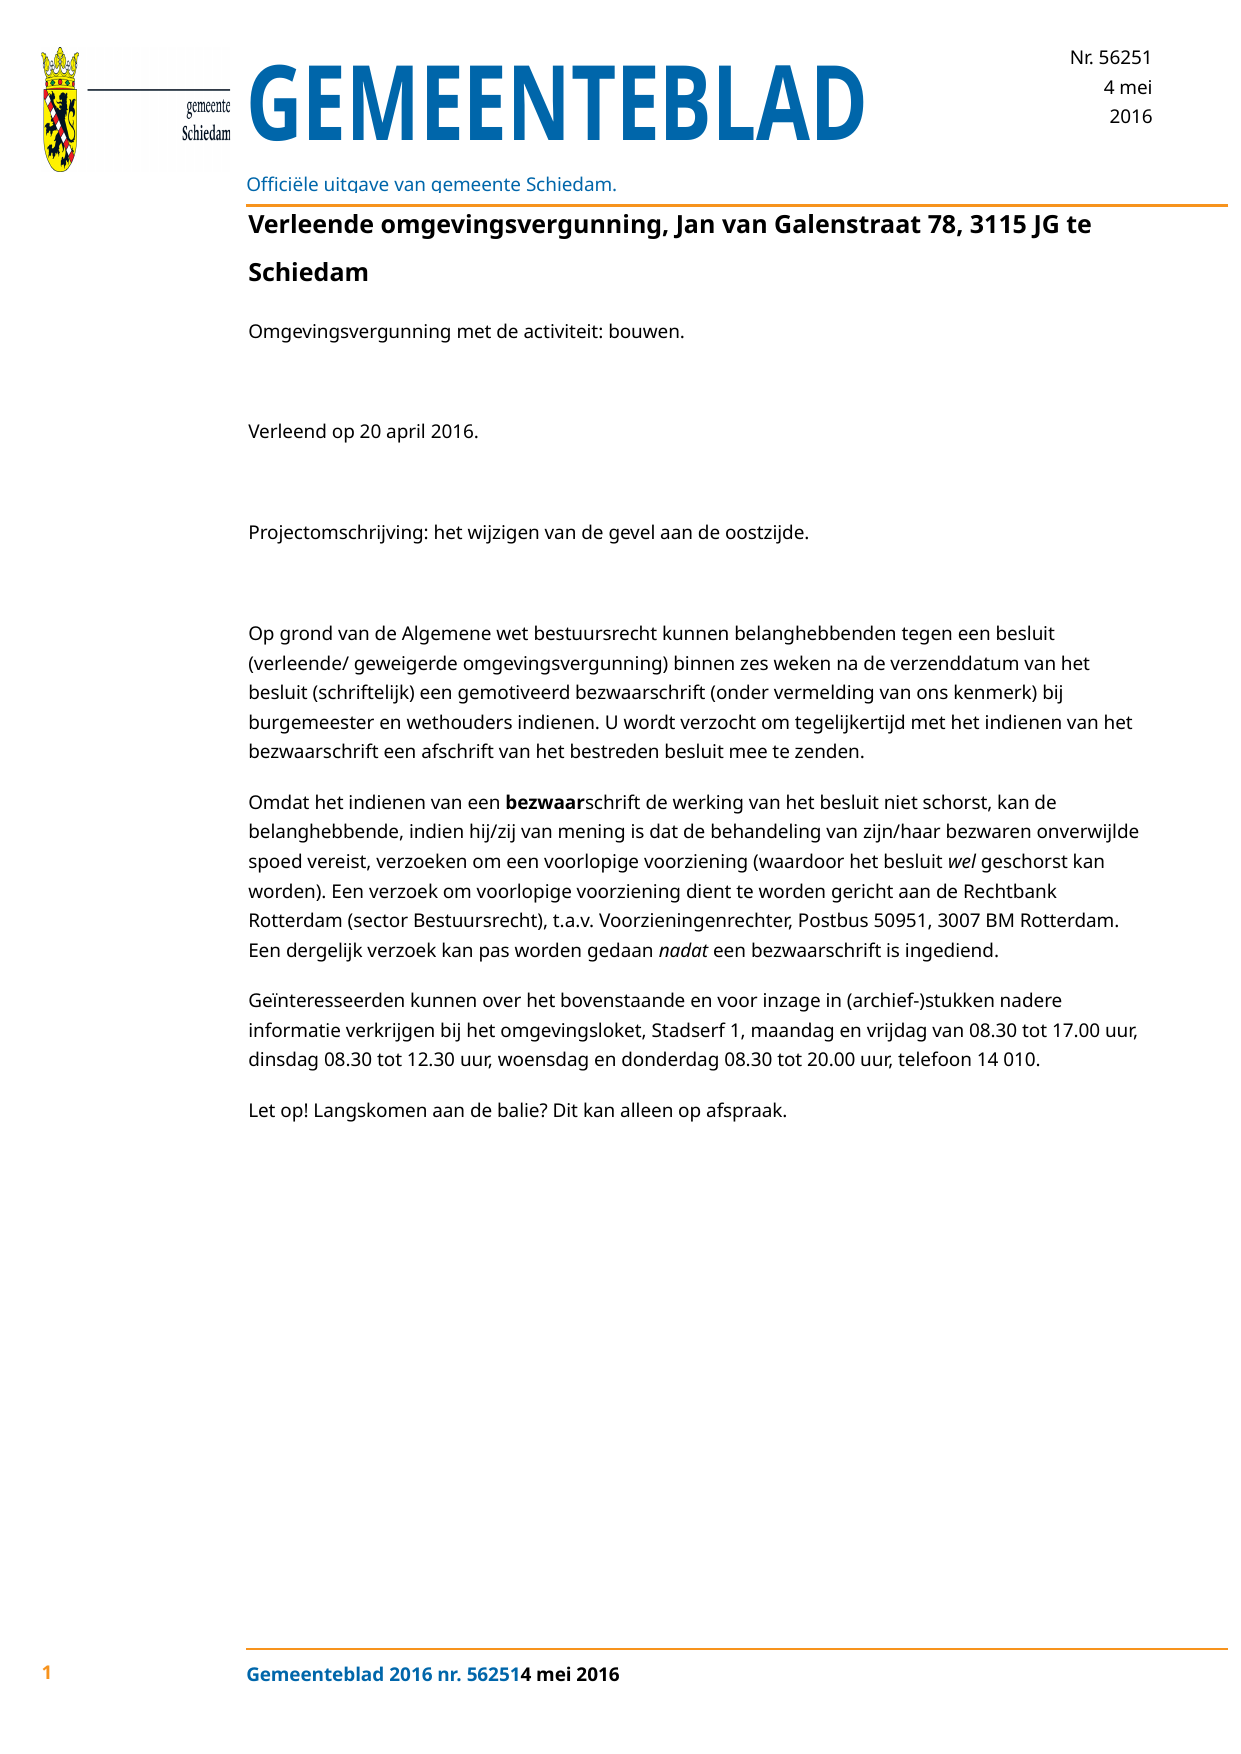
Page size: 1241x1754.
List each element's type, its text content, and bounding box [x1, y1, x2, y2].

text Omgevingsvergunning met de activiteit: bouwen. [248, 318, 1152, 344]
picture [41, 47, 231, 172]
text Let op! Langskomen aan de balie? Dit kan alleen op afspraak. [248, 1097, 1152, 1123]
text Projectomschrijving: het wijzigen van de gevel aan de oostzijde. [248, 519, 1152, 545]
text Verleend op 20 april 2016. [248, 419, 1152, 444]
text Verleende omgevingsvergunning, Jan van Galenstraat 78, 3115 JG te Schiedam [248, 207, 1152, 288]
text Geïnteresseerden kunnen over het bovenstaande en voor inzage in (archief-)stukken nadere informatie verkrijgen bij het omgevingsloket, Stadserf 1, maandag en vrijdag van 08.30 tot 17.00 uur, dinsdag 08.30 tot 12.30 uur, woensdag en donderdag 08.30 tot 20.00 uur, telefoon 14 010. [248, 987, 1152, 1072]
text Op grond van de Algemene wet bestuursrecht kunnen belanghebbenden tegen een besluit (verleende/ geweigerde omgevingsvergunning) binnen zes weken na de verzenddatum van het besluit (schriftelijk) een gemotiveerd bezwaarschrift (onder vermelding van ons kenmerk) bij burgemeester en wethouders indienen. U wordt verzocht om tegelijkertijd met het indienen van het bezwaarschrift een afschrift van het bestreden besluit mee te zenden. [248, 620, 1152, 764]
text Omdat het indienen van een bezwaarschrift de werking van het besluit niet schorst, kan de belanghebbende, indien hij/zij van mening is dat de behandeling van zijn/haar bezwaren onverwijlde spoed vereist, verzoeken om een voorlopige voorziening (waardoor het besluit wel geschorst kan worden). Een verzoek om voorlopige voorziening dient te worden gericht aan de Rechtbank Rotterdam (sector Bestuursrecht), t.a.v. Voorzieningenrechter, Postbus 50951, 3007 BM Rotterdam. Een dergelijk verzoek kan pas worden gedaan nadat een bezwaarschrift is ingediend. [248, 789, 1152, 963]
